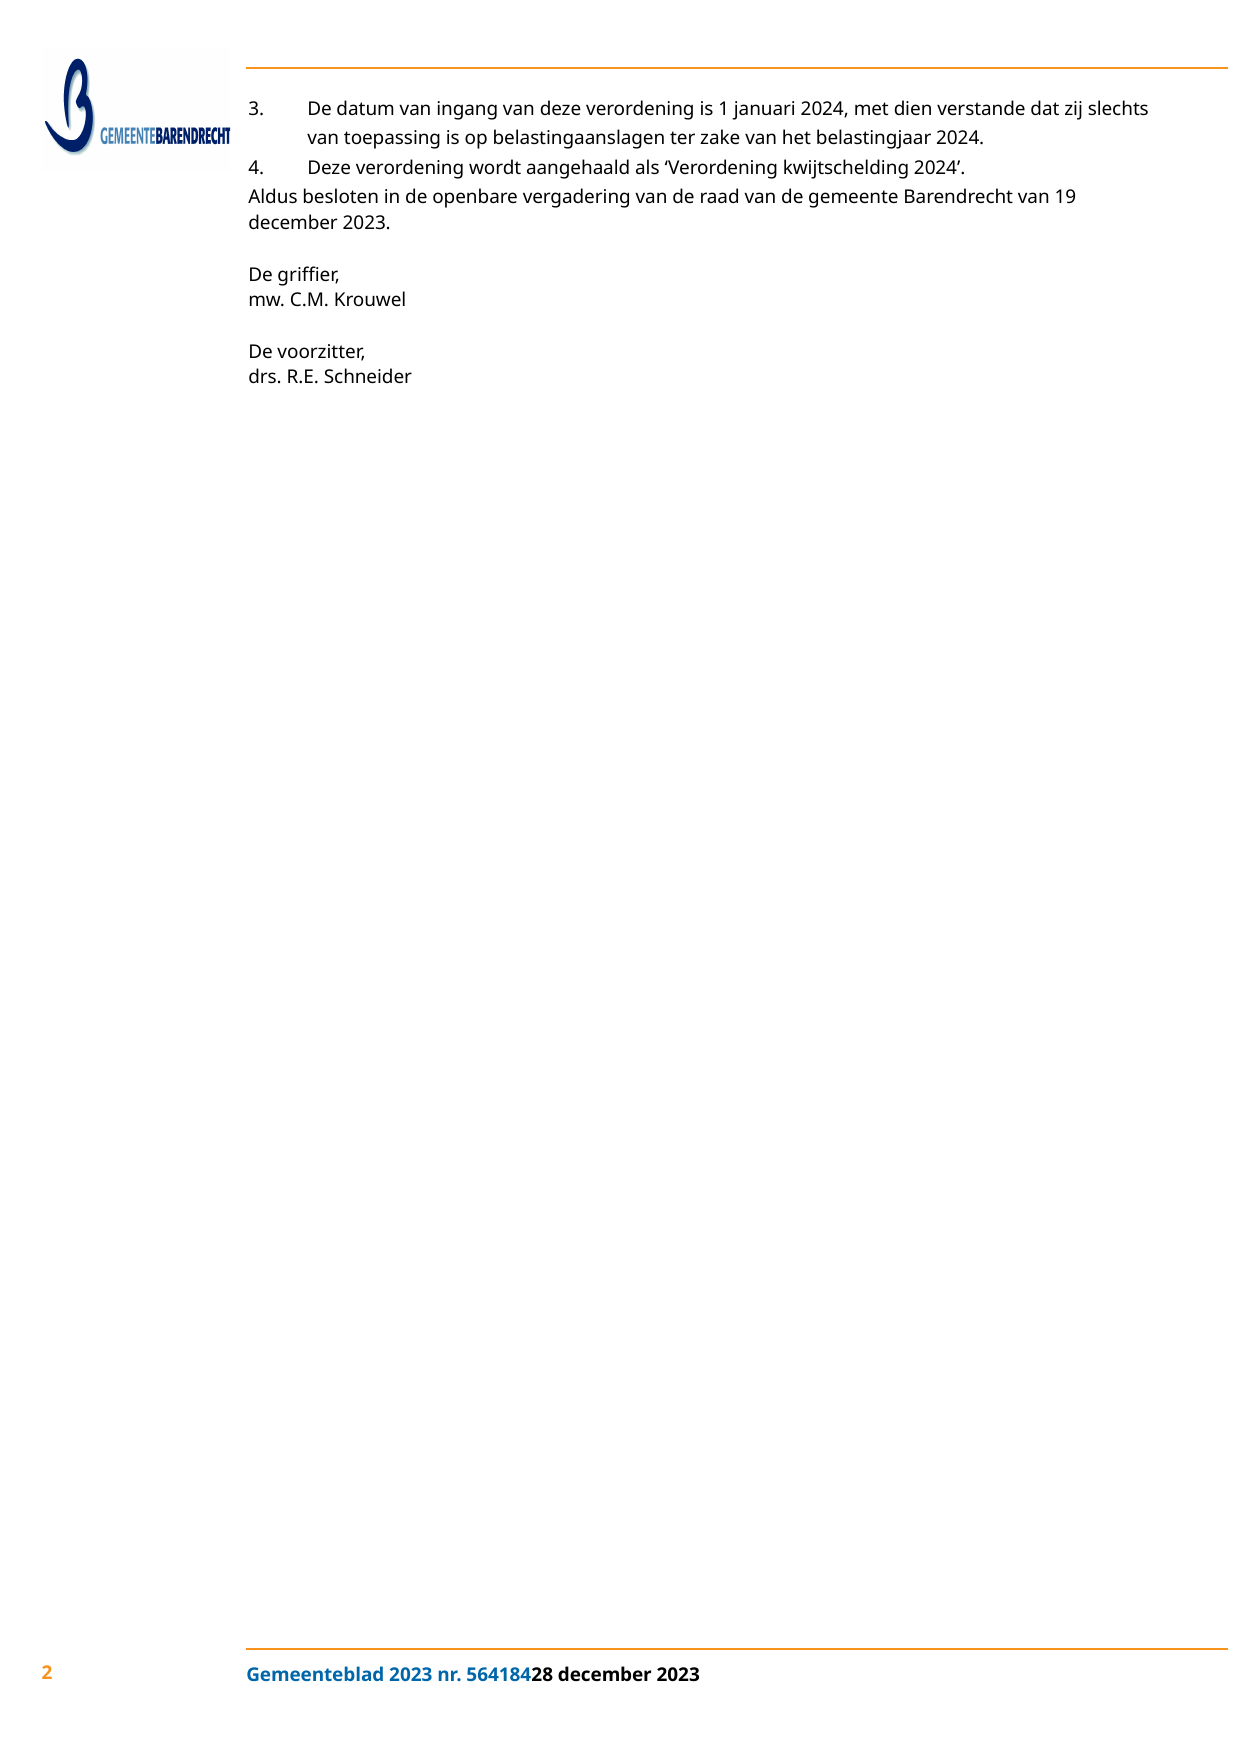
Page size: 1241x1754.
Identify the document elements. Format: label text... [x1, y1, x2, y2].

text De griffier, [248, 261, 1152, 286]
picture [41, 47, 231, 172]
list De datum van ingang van deze verordening is 1 januari 2024, met dien verstande dat zij slechts van toepassing is op belastingaanslagen ter zake van het belastingjaar 2024. [248, 95, 1152, 150]
list Deze verordening wordt aangehaald als ‘Verordening kwijtschelding 2024’. [248, 154, 1152, 180]
text mw. C.M. Krouwel [248, 286, 1152, 312]
text drs. R.E. Schneider [248, 364, 1152, 389]
text De voorzitter, [248, 338, 1152, 364]
text Aldus besloten in de openbare vergadering van de raad van de gemeente Barendrecht van 19 december 2023. [248, 183, 1152, 235]
